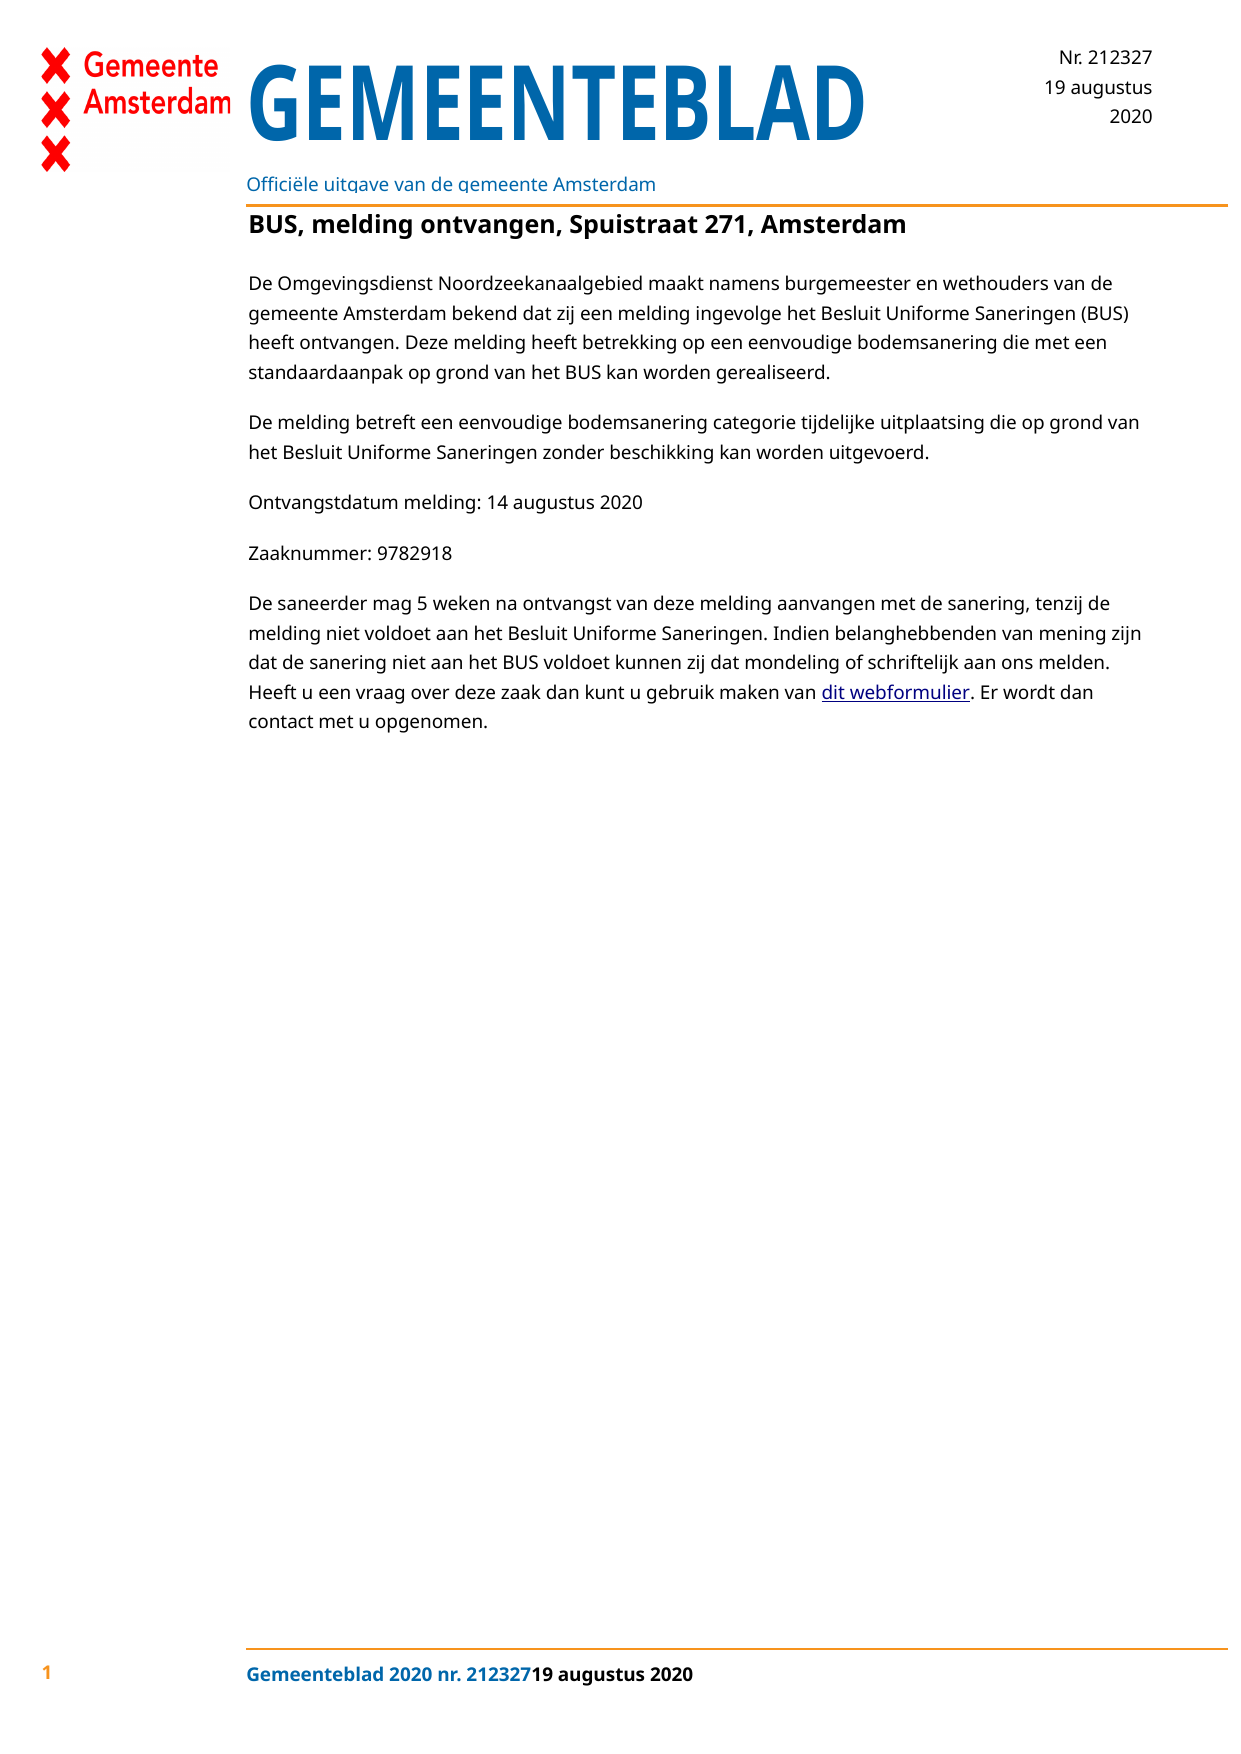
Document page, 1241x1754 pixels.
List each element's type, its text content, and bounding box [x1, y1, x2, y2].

text Ontvangstdatum melding: 14 augustus 2020 [248, 489, 1152, 515]
text Zaaknummer: 9782918 [248, 540, 1152, 566]
text De melding betreft een eenvoudige bodemsanering categorie tijdelijke uitplaatsing die op grond van het Besluit Uniforme Saneringen zonder beschikking kan worden uitgevoerd. [248, 409, 1152, 465]
picture [41, 47, 231, 172]
text BUS, melding ontvangen, Spuistraat 271, Amsterdam [248, 207, 1152, 241]
text De saneerder mag 5 weken na ontvangst van deze melding aanvangen met de sanering, tenzij de melding niet voldoet aan het Besluit Uniforme Saneringen. Indien belanghebbenden van mening zijn dat de sanering niet aan het BUS voldoet kunnen zij dat mondeling of schriftelijk aan ons melden. Heeft u een vraag over deze zaak dan kunt u gebruik maken van dit webformulier. Er wordt dan contact met u opgenomen. [248, 590, 1152, 734]
text De Omgevingsdienst Noordzeekanaalgebied maakt namens burgemeester en wethouders van de gemeente Amsterdam bekend dat zij een melding ingevolge het Besluit Uniforme Saneringen (BUS) heeft ontvangen. Deze melding heeft betrekking op een eenvoudige bodemsanering die met een standaardaanpak op grond van het BUS kan worden gerealiseerd. [248, 270, 1152, 385]
